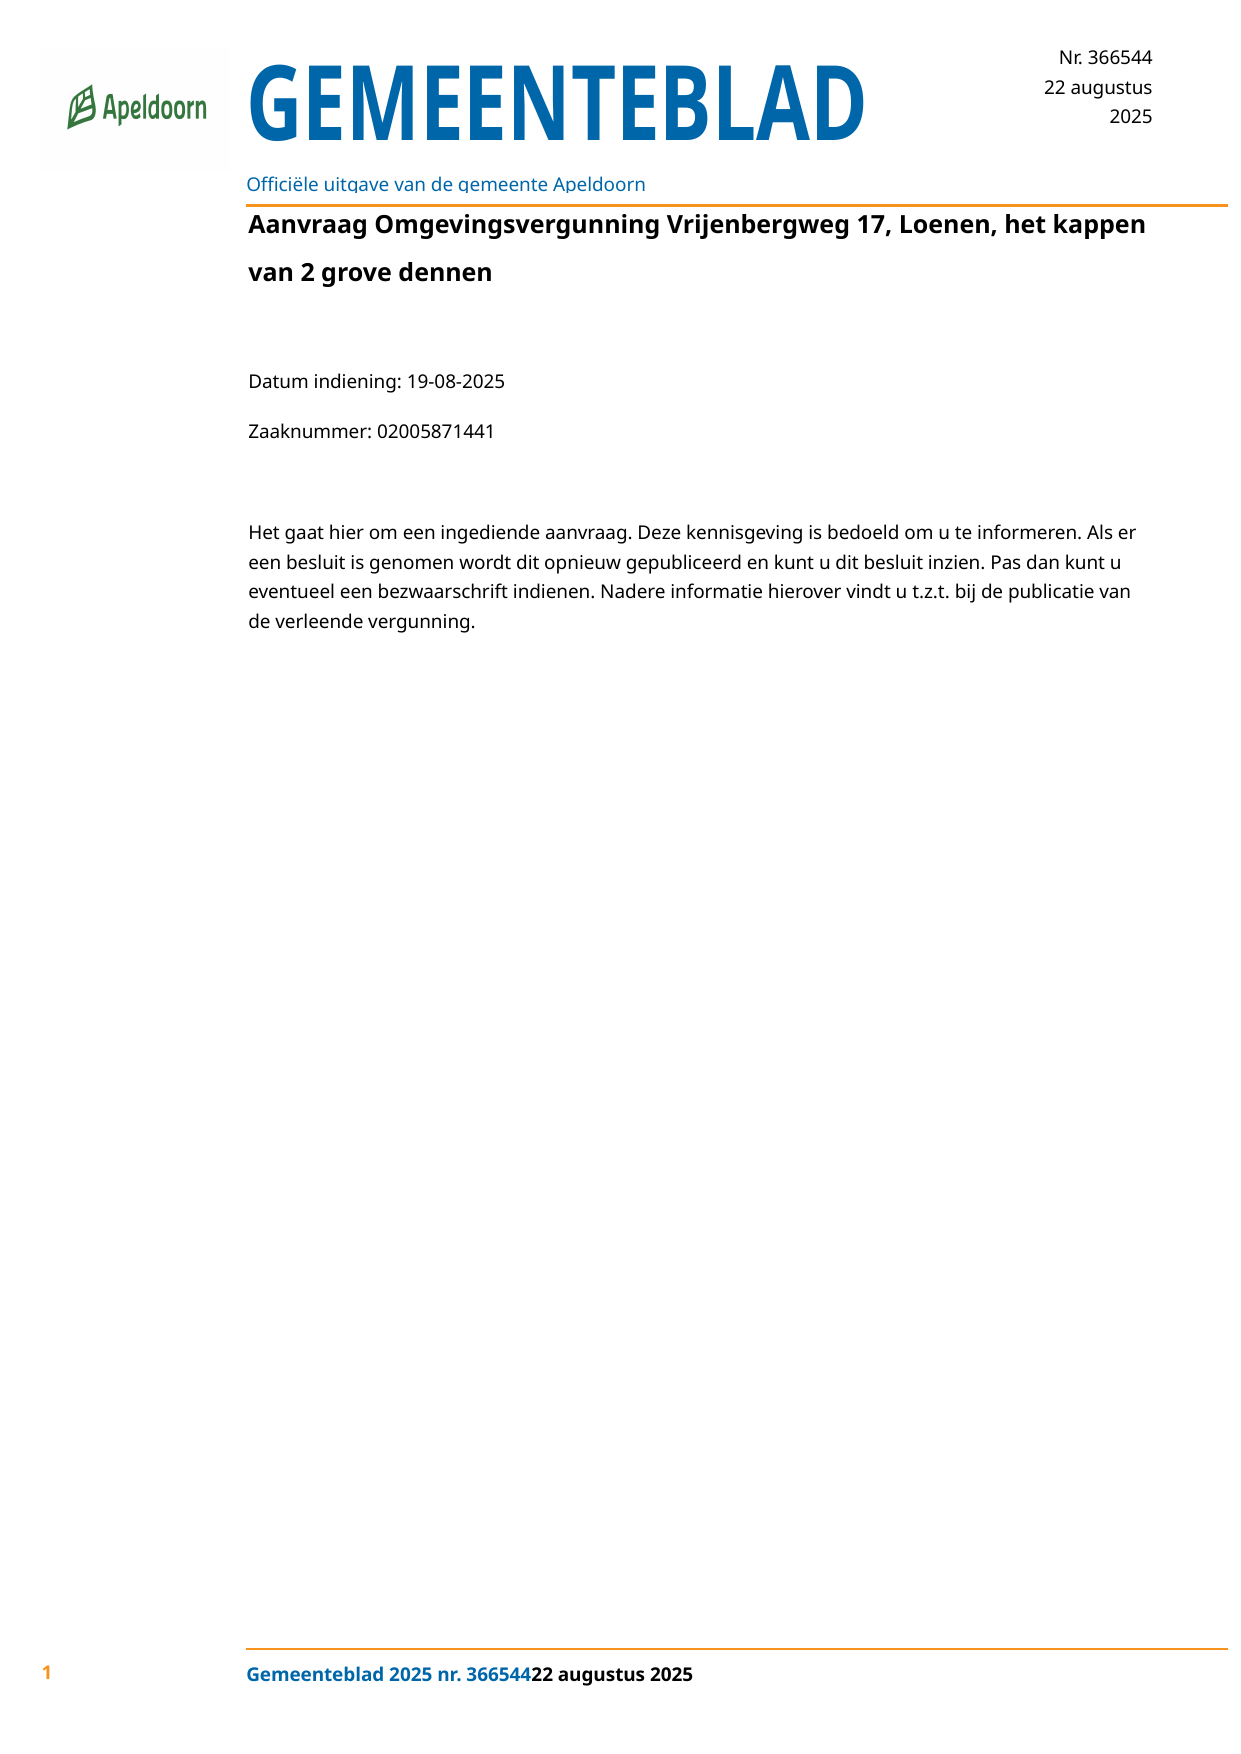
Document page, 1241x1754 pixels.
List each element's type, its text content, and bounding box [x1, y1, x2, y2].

text Het gaat hier om een ingediende aanvraag. Deze kennisgeving is bedoeld om u te informeren. Als er een besluit is genomen wordt dit opnieuw gepubliceerd en kunt u dit besluit inzien. Pas dan kunt u eventueel een bezwaarschrift indienen. Nadere informatie hierover vindt u t.z.t. bij de publicatie van de verleende vergunning. [248, 519, 1152, 634]
text Datum indiening: 19-08-2025 [248, 368, 1152, 394]
text Aanvraag Omgevingsvergunning Vrijenbergweg 17, Loenen, het kappen van 2 grove dennen [248, 207, 1152, 288]
picture [41, 47, 231, 172]
text Zaaknummer: 02005871441 [248, 419, 1152, 444]
